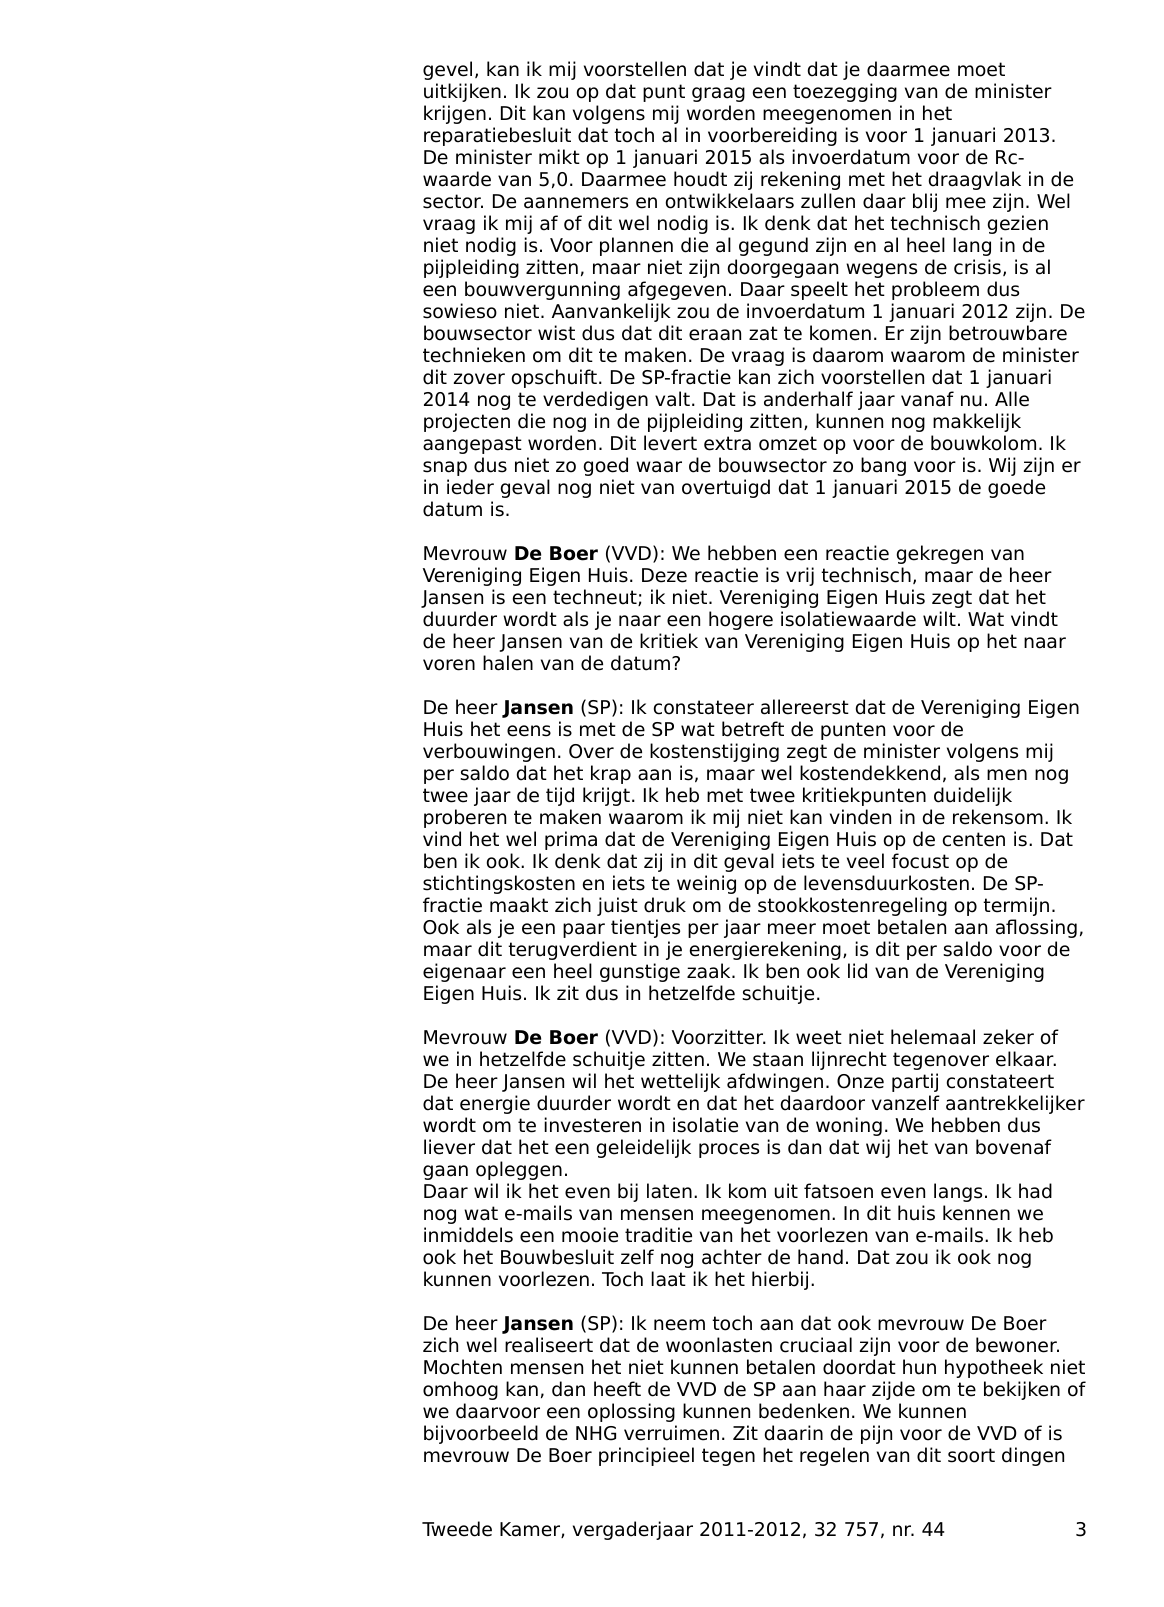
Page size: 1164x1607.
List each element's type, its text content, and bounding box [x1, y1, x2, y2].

text De heer Jansen (SP): Ik constateer allereerst dat de Vereniging Eigen Huis het eens is met de SP wat betreft de punten voor de verbouwingen. Over de kostenstijging zegt de minister volgens mij per saldo dat het krap aan is, maar wel kostendekkend, als men nog twee jaar de tijd krijgt. Ik heb met twee kritiekpunten duidelijk proberen te maken waarom ik mij niet kan vinden in de rekensom. Ik vind het wel prima dat de Vereniging Eigen Huis op de centen is. Dat ben ik ook. Ik denk dat zij in dit geval iets te veel focust op de stichtingskosten en iets te weinig op de levensduurkosten. De SP-fractie maakt zich juist druk om de stookkostenregeling op termijn. Ook als je een paar tientjes per jaar meer moet betalen aan aflossing, maar dit terugverdient in je energierekening, is dit per saldo voor de eigenaar een heel gunstige zaak. Ik ben ook lid van de Vereniging Eigen Huis. Ik zit dus in hetzelfde schuitje. [422, 697, 1087, 1004]
text Daar wil ik het even bij laten. Ik kom uit fatsoen even langs. Ik had nog wat e-mails van mensen meegenomen. In dit huis kennen we inmiddels een mooie traditie van het voorlezen van e-mails. Ik heb ook het Bouwbesluit zelf nog achter de hand. Dat zou ik ook nog kunnen voorlezen. Toch laat ik het hierbij. [422, 1181, 1087, 1291]
text gevel, kan ik mij voorstellen dat je vindt dat je daarmee moet uitkijken. Ik zou op dat punt graag een toezegging van de minister krijgen. Dit kan volgens mij worden meegenomen in het reparatiebesluit dat toch al in voorbereiding is voor 1 januari 2013. [422, 59, 1087, 147]
text Mevrouw De Boer (VVD): Voorzitter. Ik weet niet helemaal zeker of we in hetzelfde schuitje zitten. We staan lijnrecht tegenover elkaar. De heer Jansen wil het wettelijk afdwingen. Onze partij constateert dat energie duurder wordt en dat het daardoor vanzelf aantrekkelijker wordt om te investeren in isolatie van de woning. We hebben dus liever dat het een geleidelijk proces is dan dat wij het van bovenaf gaan opleggen. [422, 1027, 1087, 1181]
text De heer Jansen (SP): Ik neem toch aan dat ook mevrouw De Boer zich wel realiseert dat de woonlasten cruciaal zijn voor de bewoner. Mochten mensen het niet kunnen betalen doordat hun hypotheek niet omhoog kan, dan heeft de VVD de SP aan haar zijde om te bekijken of we daarvoor een oplossing kunnen bedenken. We kunnen bijvoorbeeld de NHG verruimen. Zit daarin de pijn voor de VVD of is mevrouw De Boer principieel tegen het regelen van dit soort dingen [422, 1313, 1087, 1467]
text De minister mikt op 1 januari 2015 als invoerdatum voor de Rc-waarde van 5,0. Daarmee houdt zij rekening met het draagvlak in de sector. De aannemers en ontwikkelaars zullen daar blij mee zijn. Wel vraag ik mij af of dit wel nodig is. Ik denk dat het technisch gezien niet nodig is. Voor plannen die al gegund zijn en al heel lang in de pijpleiding zitten, maar niet zijn doorgegaan wegens de crisis, is al een bouwvergunning afgegeven. Daar speelt het probleem dus sowieso niet. Aanvankelijk zou de invoerdatum 1 januari 2012 zijn. De bouwsector wist dus dat dit eraan zat te komen. Er zijn betrouwbare technieken om dit te maken. De vraag is daarom waarom de minister dit zover opschuift. De SP-fractie kan zich voorstellen dat 1 januari 2014 nog te verdedigen valt. Dat is anderhalf jaar vanaf nu. Alle projecten die nog in de pijpleiding zitten, kunnen nog makkelijk aangepast worden. Dit levert extra omzet op voor de bouwkolom. Ik snap dus niet zo goed waar de bouwsector zo bang voor is. Wij zijn er in ieder geval nog niet van overtuigd dat 1 januari 2015 de goede datum is. [422, 147, 1087, 521]
text Mevrouw De Boer (VVD): We hebben een reactie gekregen van Vereniging Eigen Huis. Deze reactie is vrij technisch, maar de heer Jansen is een techneut; ik niet. Vereniging Eigen Huis zegt dat het duurder wordt als je naar een hogere isolatiewaarde wilt. Wat vindt de heer Jansen van de kritiek van Vereniging Eigen Huis op het naar voren halen van de datum? [422, 543, 1087, 675]
